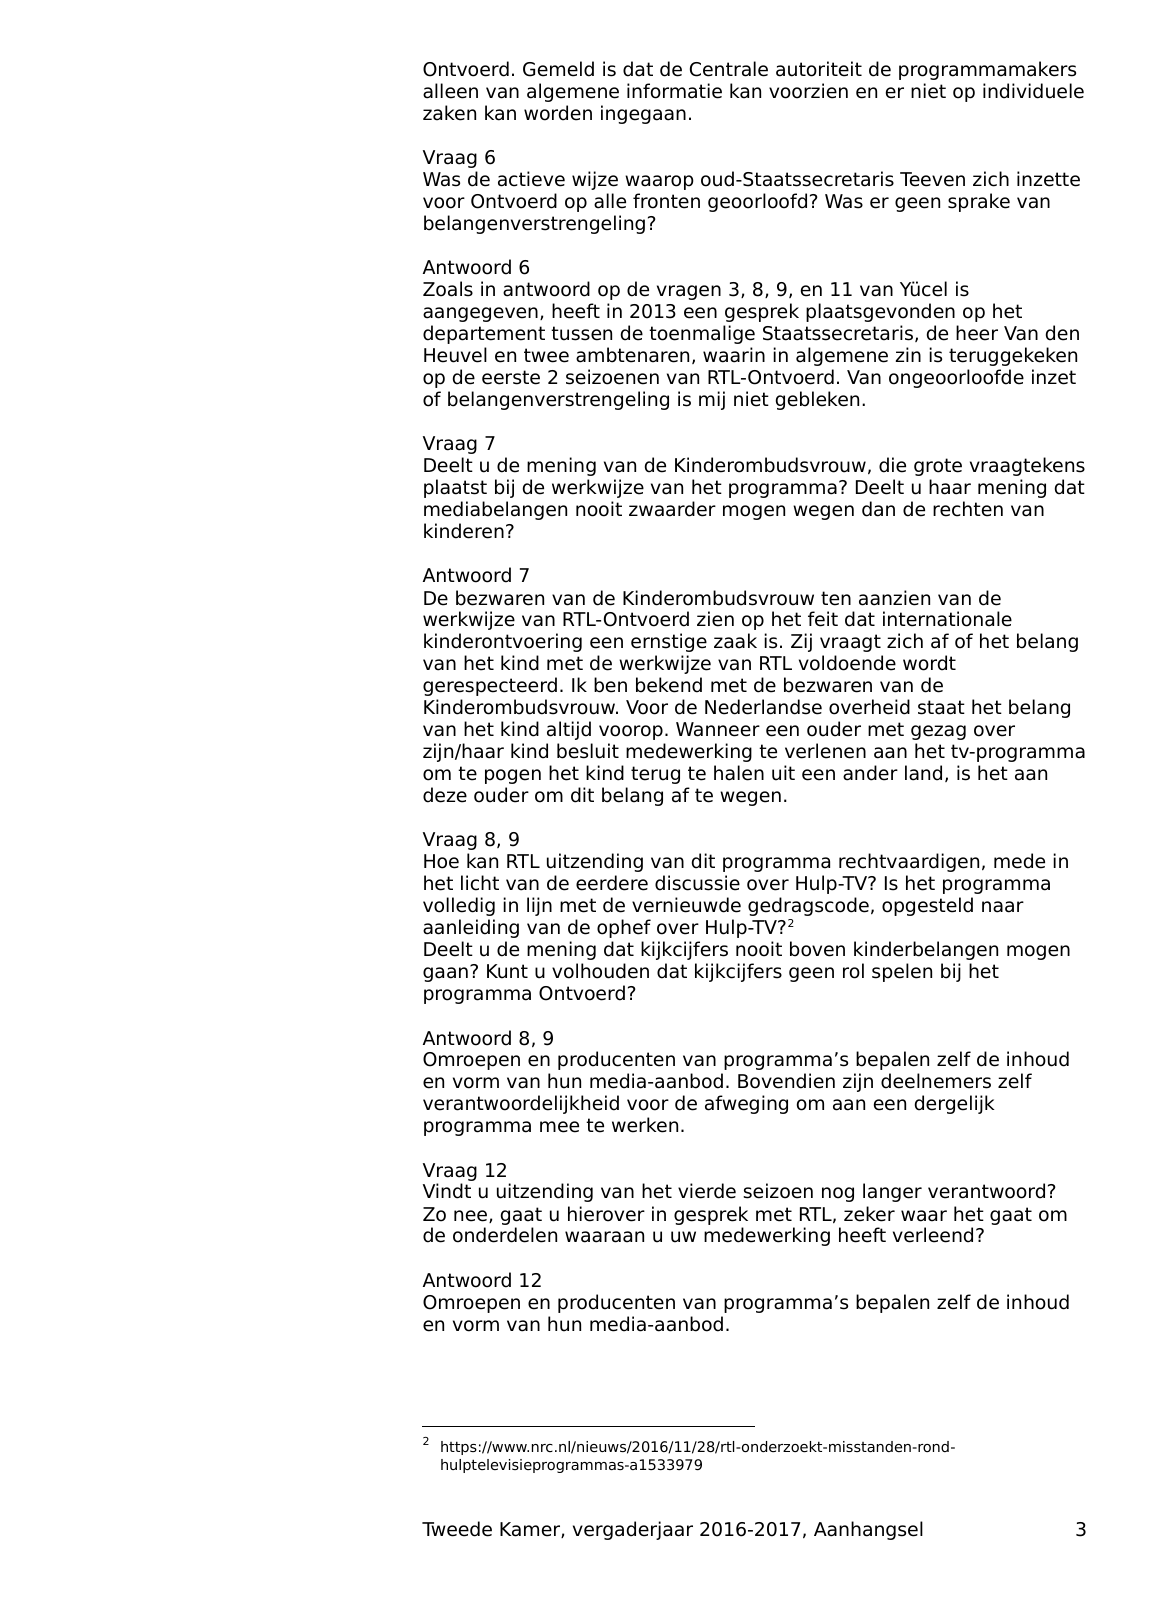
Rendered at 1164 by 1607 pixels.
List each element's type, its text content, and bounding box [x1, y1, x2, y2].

text Was de actieve wijze waarop oud-Staatssecretaris Teeven zich inzette voor Ontvoerd op alle fronten geoorloofd? Was er geen sprake van belangenverstrengeling? [422, 169, 1087, 235]
text Antwoord 8, 9 [422, 1027, 1087, 1049]
text Vraag 6 [422, 147, 1087, 169]
text Antwoord 7 [422, 565, 1087, 587]
text https://www.nrc.nl/nieuws/2016/11/28/rtl-onderzoekt-misstanden-rond-hulptelevisieprogrammas-a1533979 [422, 1435, 1087, 1474]
text De bezwaren van de Kinderombudsvrouw ten aanzien van de werkwijze van RTL-Ontvoerd zien op het feit dat internationale kinderontvoering een ernstige zaak is. Zij vraagt zich af of het belang van het kind met de werkwijze van RTL voldoende wordt gerespecteerd. Ik ben bekend met de bezwaren van de Kinderombudsvrouw. Voor de Nederlandse overheid staat het belang van het kind altijd voorop. Wanneer een ouder met gezag over zijn/haar kind besluit medewerking te verlenen aan het tv-programma om te pogen het kind terug te halen uit een ander land, is het aan deze ouder om dit belang af te wegen. [422, 587, 1087, 807]
text Vraag 8, 9 [422, 829, 1087, 851]
text Antwoord 6 [422, 257, 1087, 279]
text Antwoord 12 [422, 1269, 1087, 1292]
text Zoals in antwoord op de vragen 3, 8, 9, en 11 van Yücel is aangegeven, heeft in 2013 een gesprek plaatsgevonden op het departement tussen de toenmalige Staatssecretaris, de heer Van den Heuvel en twee ambtenaren, waarin in algemene zin is teruggekeken op de eerste 2 seizoenen van RTL-Ontvoerd. Van ongeoorloofde inzet of belangenverstrengeling is mij niet gebleken. [422, 279, 1087, 411]
text Vindt u uitzending van het vierde seizoen nog langer verantwoord? Zo nee, gaat u hierover in gesprek met RTL, zeker waar het gaat om de onderdelen waaraan u uw medewerking heeft verleend? [422, 1181, 1087, 1247]
text Vraag 12 [422, 1159, 1087, 1181]
text Deelt u de mening van de Kinderombudsvrouw, die grote vraagtekens plaatst bij de werkwijze van het programma? Deelt u haar mening dat mediabelangen nooit zwaarder mogen wegen dan de rechten van kinderen? [422, 455, 1087, 543]
text Omroepen en producenten van programma’s bepalen zelf de inhoud en vorm van hun media-aanbod. Bovendien zijn deelnemers zelf verantwoordelijkheid voor de afweging om aan een dergelijk programma mee te werken. [422, 1049, 1087, 1137]
text Hoe kan RTL uitzending van dit programma rechtvaardigen, mede in het licht van de eerdere discussie over Hulp-TV? Is het programma volledig in lijn met de vernieuwde gedragscode, opgesteld naar aanleiding van de ophef over Hulp-TV? [422, 851, 1087, 939]
text Ontvoerd. Gemeld is dat de Centrale autoriteit de programmamakers alleen van algemene informatie kan voorzien en er niet op individuele zaken kan worden ingegaan. [422, 59, 1087, 125]
text Omroepen en producenten van programma’s bepalen zelf de inhoud en vorm van hun media-aanbod. [422, 1292, 1087, 1336]
text Vraag 7 [422, 433, 1087, 455]
text Deelt u de mening dat kijkcijfers nooit boven kinderbelangen mogen gaan? Kunt u volhouden dat kijkcijfers geen rol spelen bij het programma Ontvoerd? [422, 939, 1087, 1005]
